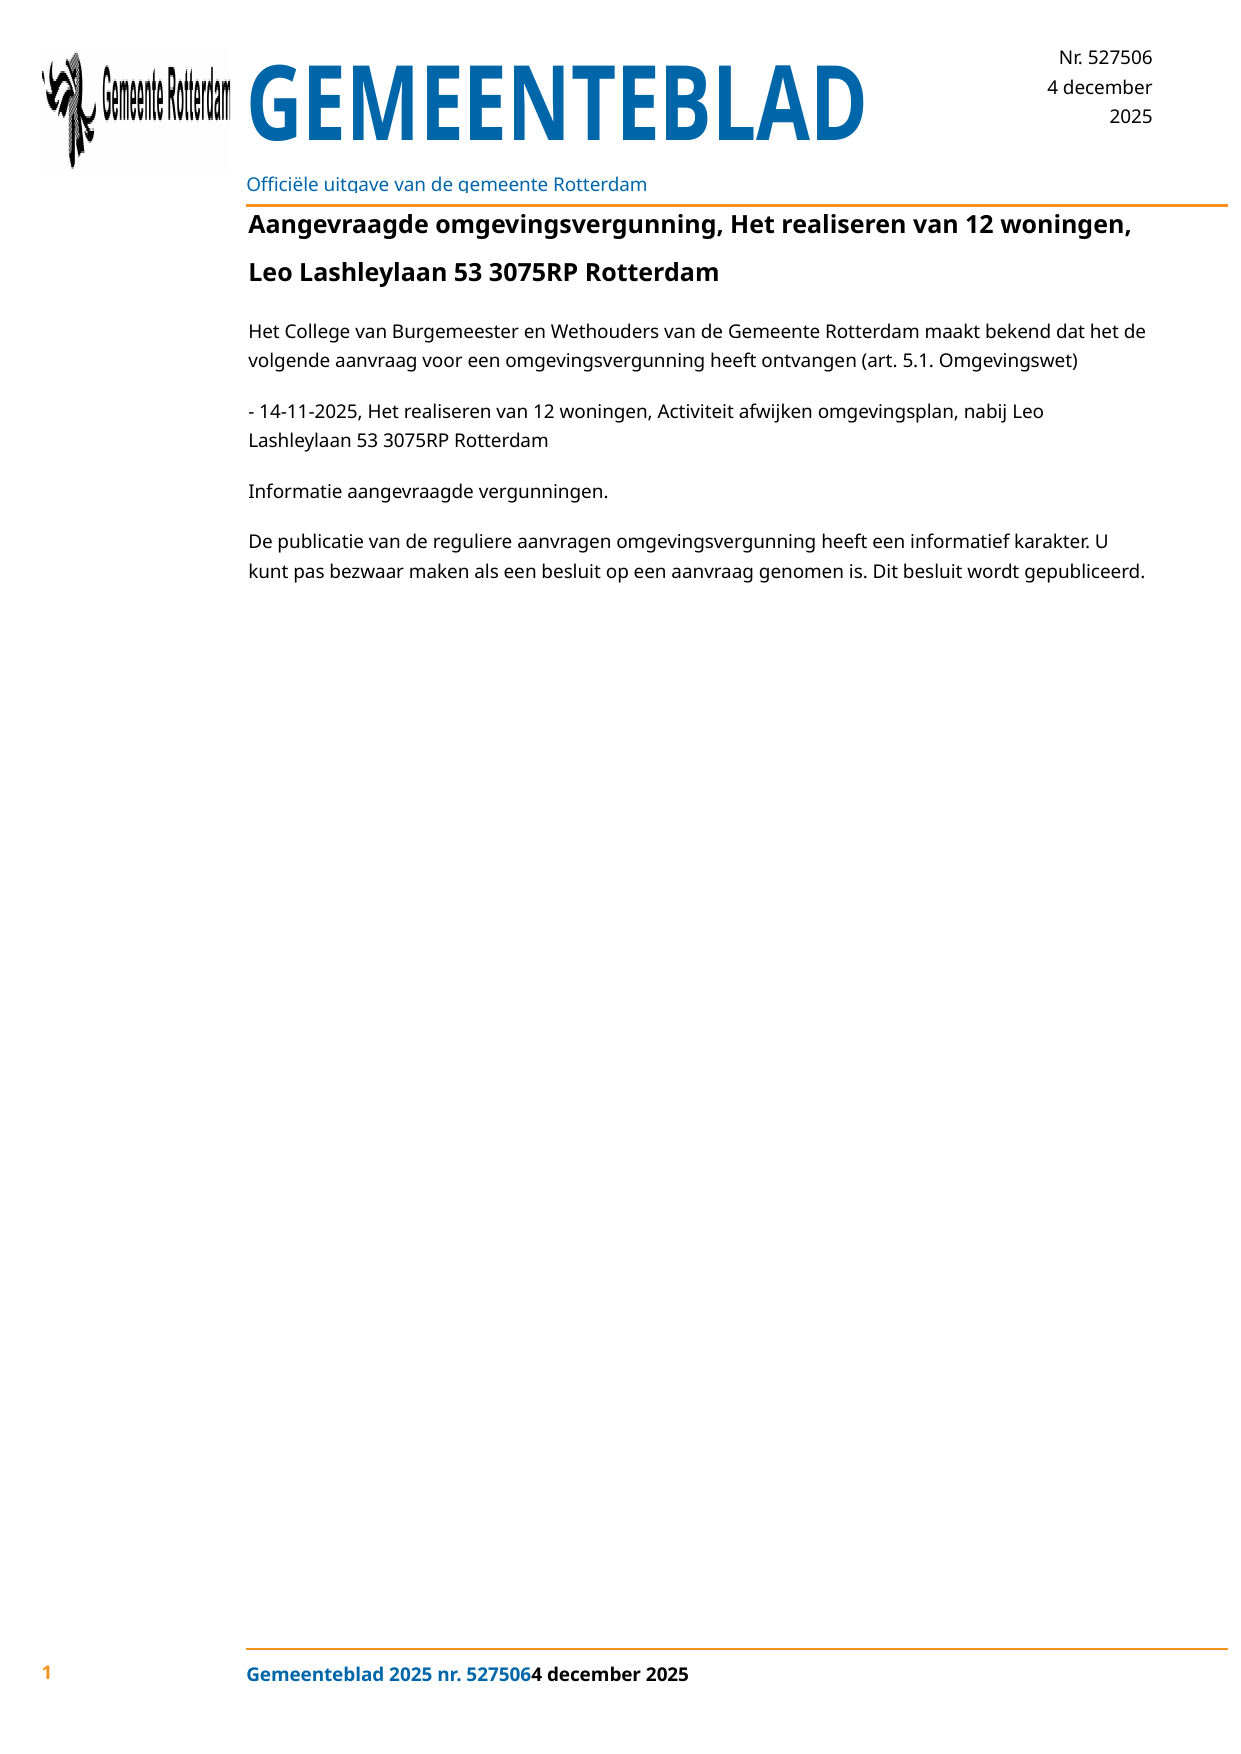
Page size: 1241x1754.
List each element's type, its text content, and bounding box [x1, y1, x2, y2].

text De publicatie van de reguliere aanvragen omgevingsvergunning heeft een informatief karakter. U kunt pas bezwaar maken als een besluit op een aanvraag genomen is. Dit besluit wordt gepubliceerd. [248, 528, 1152, 584]
text Het College van Burgemeester en Wethouders van de Gemeente Rotterdam maakt bekend dat het de volgende aanvraag voor een omgevingsvergunning heeft ontvangen (art. 5.1. Omgevingswet) [248, 318, 1152, 373]
text Aangevraagde omgevingsvergunning, Het realiseren van 12 woningen, Leo Lashleylaan 53 3075RP Rotterdam [248, 207, 1152, 288]
text Informatie aangevraagde vergunningen. [248, 478, 1152, 504]
text - 14-11-2025, Het realiseren van 12 woningen, Activiteit afwijken omgevingsplan, nabij Leo Lashleylaan 53 3075RP Rotterdam [248, 398, 1152, 453]
picture [41, 47, 231, 172]
